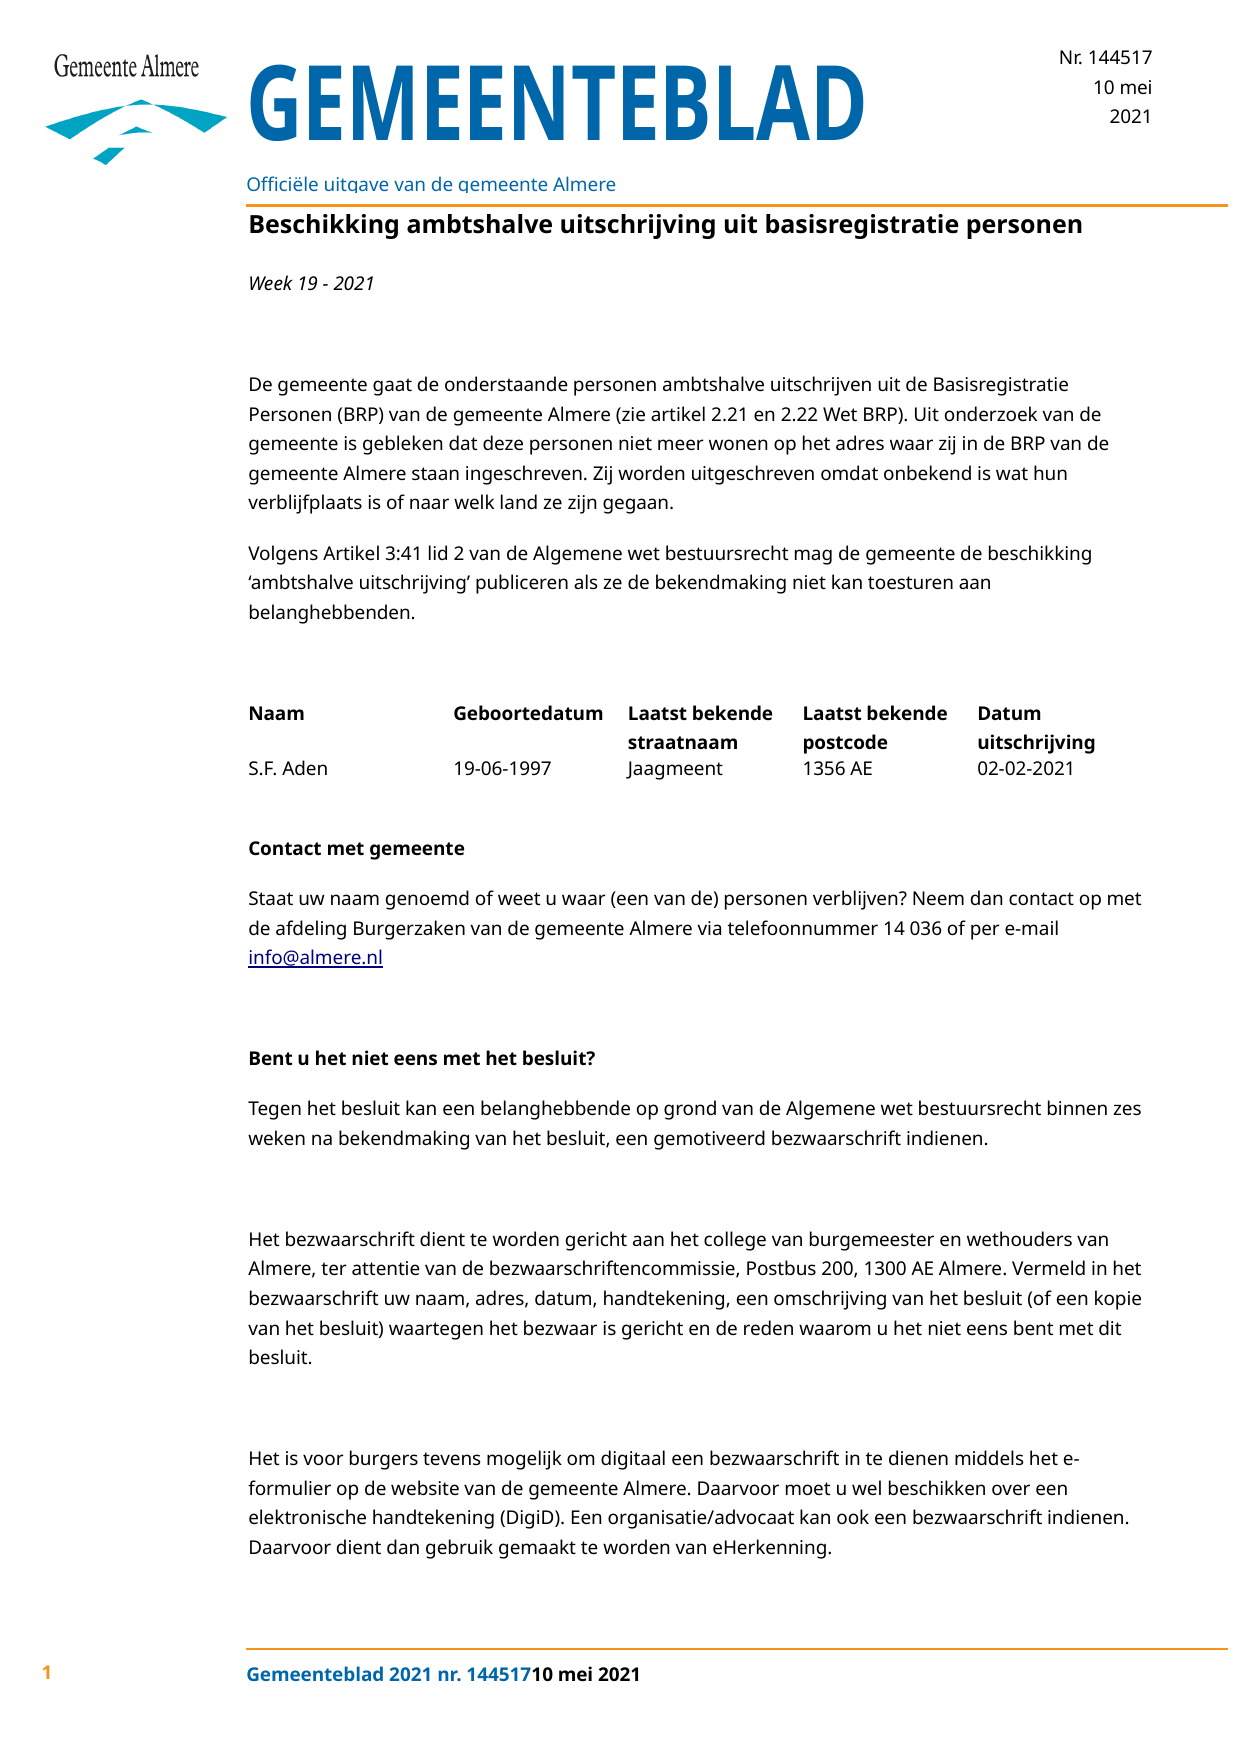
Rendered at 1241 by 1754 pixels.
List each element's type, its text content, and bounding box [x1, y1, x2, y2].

text Beschikking ambtshalve uitschrijving uit basisregistratie personen [248, 207, 1152, 241]
table_cell 02-02-2021 [977, 755, 1152, 781]
text Contact met gemeente [248, 835, 1152, 860]
text Week 19 - 2021 [248, 270, 1152, 296]
table_cell 19-06-1997 [453, 755, 628, 781]
table_cell Jaagmeent [628, 755, 802, 781]
table_header Datum uitschrijving [977, 700, 1152, 755]
text Staat uw naam genoemd of weet u waar (een van de) personen verblijven? Neem dan contact op met de afdeling Burgerzaken van de gemeente Almere via telefoonnummer 14 036 of per e-mail info@almere.nl [248, 885, 1152, 970]
text Bent u het niet eens met het besluit? [248, 1045, 1152, 1071]
table_cell S.F. Aden [248, 755, 453, 781]
text Het is voor burgers tevens mogelijk om digitaal een bezwaarschrift in te dienen middels het e-formulier op de website van de gemeente Almere. Daarvoor moet u wel beschikken over een elektronische handtekening (DigiD). Een organisatie/advocaat kan ook een bezwaarschrift indienen. Daarvoor dient dan gebruik gemaakt te worden van eHerkenning. [248, 1445, 1152, 1559]
text Het bezwaarschrift dient te worden gericht aan het college van burgemeester en wethouders van Almere, ter attentie van de bezwaarschriftencommissie, Postbus 200, 1300 AE Almere. Vermeld in het bezwaarschrift uw naam, adres, datum, handtekening, een omschrijving van het besluit (of een kopie van het besluit) waartegen het bezwaar is gericht en de reden waarom u het niet eens bent met dit besluit. [248, 1226, 1152, 1370]
text Volgens Artikel 3:41 lid 2 van de Algemene wet bestuursrecht mag de gemeente de beschikking ‘ambtshalve uitschrijving’ publiceren als ze de bekendmaking niet kan toesturen aan belanghebbenden. [248, 540, 1152, 625]
picture [41, 47, 231, 172]
table_header Laatst bekende straatnaam [628, 700, 802, 755]
table_header Naam [248, 700, 453, 755]
text Tegen het besluit kan een belanghebbende op grond van de Algemene wet bestuursrecht binnen zes weken na bekendmaking van het besluit, een gemotiveerd bezwaarschrift indienen. [248, 1096, 1152, 1151]
table_header Geboortedatum [453, 700, 628, 755]
text De gemeente gaat de onderstaande personen ambtshalve uitschrijven uit de Basisregistratie Personen (BRP) van de gemeente Almere (zie artikel 2.21 en 2.22 Wet BRP). Uit onderzoek van de gemeente is gebleken dat deze personen niet meer wonen op het adres waar zij in de BRP van de gemeente Almere staan ingeschreven. Zij worden uitgeschreven omdat onbekend is wat hun verblijfplaats is of naar welk land ze zijn gegaan. [248, 371, 1152, 515]
table_header Laatst bekende postcode [802, 700, 977, 755]
table_cell 1356 AE [802, 755, 977, 781]
